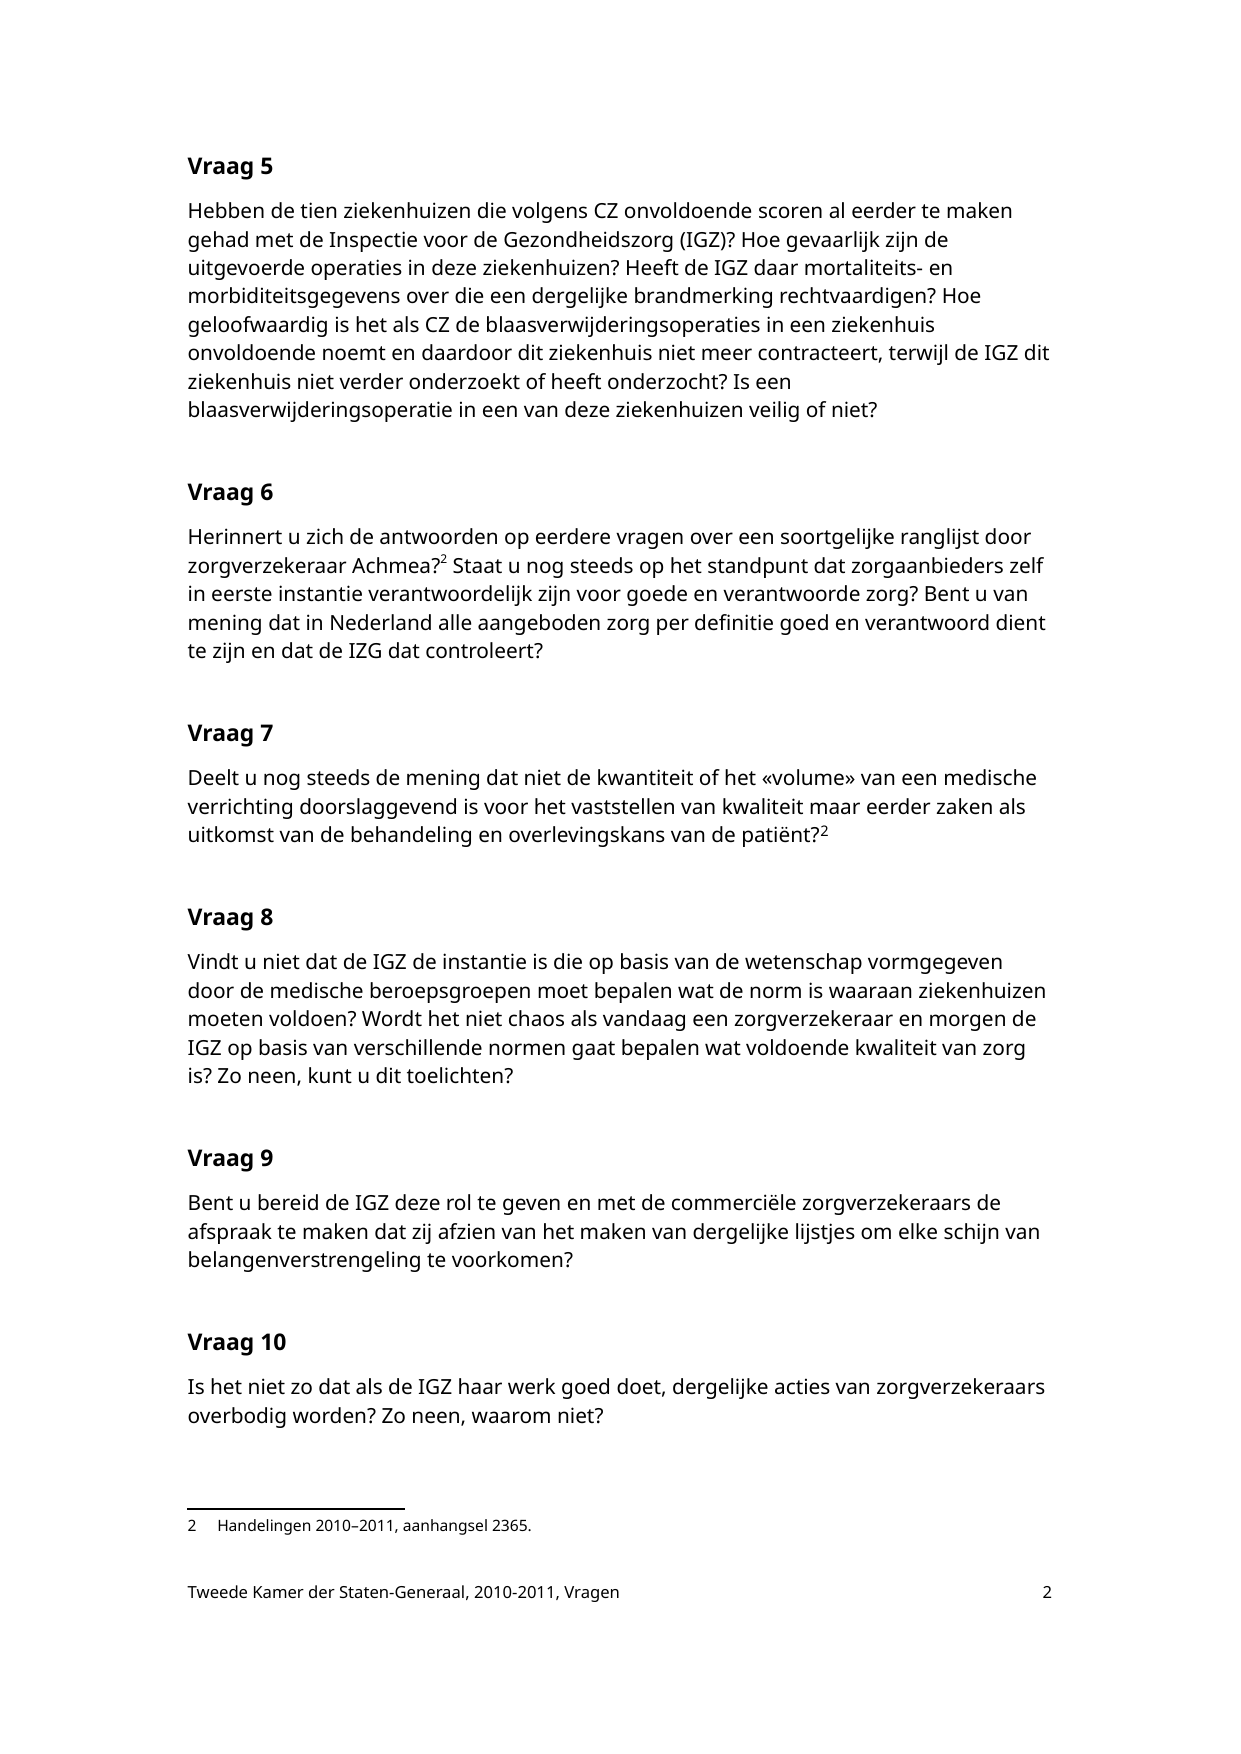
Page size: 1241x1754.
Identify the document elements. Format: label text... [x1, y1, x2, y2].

subtitle Vraag 5 [187, 150, 1053, 181]
subtitle Vraag 8 [187, 901, 1053, 932]
text Is het niet zo dat als de IGZ haar werk goed doet, dergelijke acties van zorgverzekeraars overbodig worden? Zo neen, waarom niet? [187, 1372, 1053, 1429]
subtitle Vraag 10 [187, 1326, 1053, 1357]
text Deelt u nog steeds de mening dat niet de kwantiteit of het «volume» van een medische verrichting doorslaggevend is voor het vaststellen van kwaliteit maar eerder zaken als uitkomst van de behandeling en overlevingskans van de patiënt?2 [187, 763, 1053, 849]
text Bent u bereid de IGZ deze rol te geven en met de commerciële zorgverzekeraars de afspraak te maken dat zij afzien van het maken van dergelijke lijstjes om elke schijn van belangenverstrengeling te voorkomen? [187, 1188, 1053, 1274]
text Vindt u niet dat de IGZ de instantie is die op basis van de wetenschap vormgegeven door de medische beroepsgroepen moet bepalen wat de norm is waaraan ziekenhuizen moeten voldoen? Wordt het niet chaos als vandaag een zorgverzekeraar en morgen de IGZ op basis van verschillende normen gaat bepalen wat voldoende kwaliteit van zorg is? Zo neen, kunt u dit toelichten? [187, 947, 1053, 1090]
subtitle Vraag 9 [187, 1142, 1053, 1173]
text Hebben de tien ziekenhuizen die volgens CZ onvoldoende scoren al eerder te maken gehad met de Inspectie voor de Gezondheidszorg (IGZ)? Hoe gevaarlijk zijn de uitgevoerde operaties in deze ziekenhuizen? Heeft de IGZ daar mortaliteits- en morbiditeitsgegevens over die een dergelijke brandmerking rechtvaardigen? Hoe geloofwaardig is het als CZ de blaasverwijderingsoperaties in een ziekenhuis onvoldoende noemt en daardoor dit ziekenhuis niet meer contracteert, terwijl de IGZ dit ziekenhuis niet verder onderzoekt of heeft onderzocht? Is een blaasverwijderingsoperatie in een van deze ziekenhuizen veilig of niet? [187, 196, 1053, 424]
subtitle Vraag 6 [187, 476, 1053, 507]
text Handelingen 2010–2011, aanhangsel 2365. [187, 1508, 1053, 1536]
text Herinnert u zich de antwoorden op eerdere vragen over een soortgelijke ranglijst door zorgverzekeraar Achmea? Staat u nog steeds op het standpunt dat zorgaanbieders zelf in eerste instantie verantwoordelijk zijn voor goede en verantwoorde zorg? Bent u van mening dat in Nederland alle aangeboden zorg per definitie goed en verantwoord dient te zijn en dat de IZG dat controleert? [187, 522, 1053, 665]
subtitle Vraag 7 [187, 717, 1053, 748]
